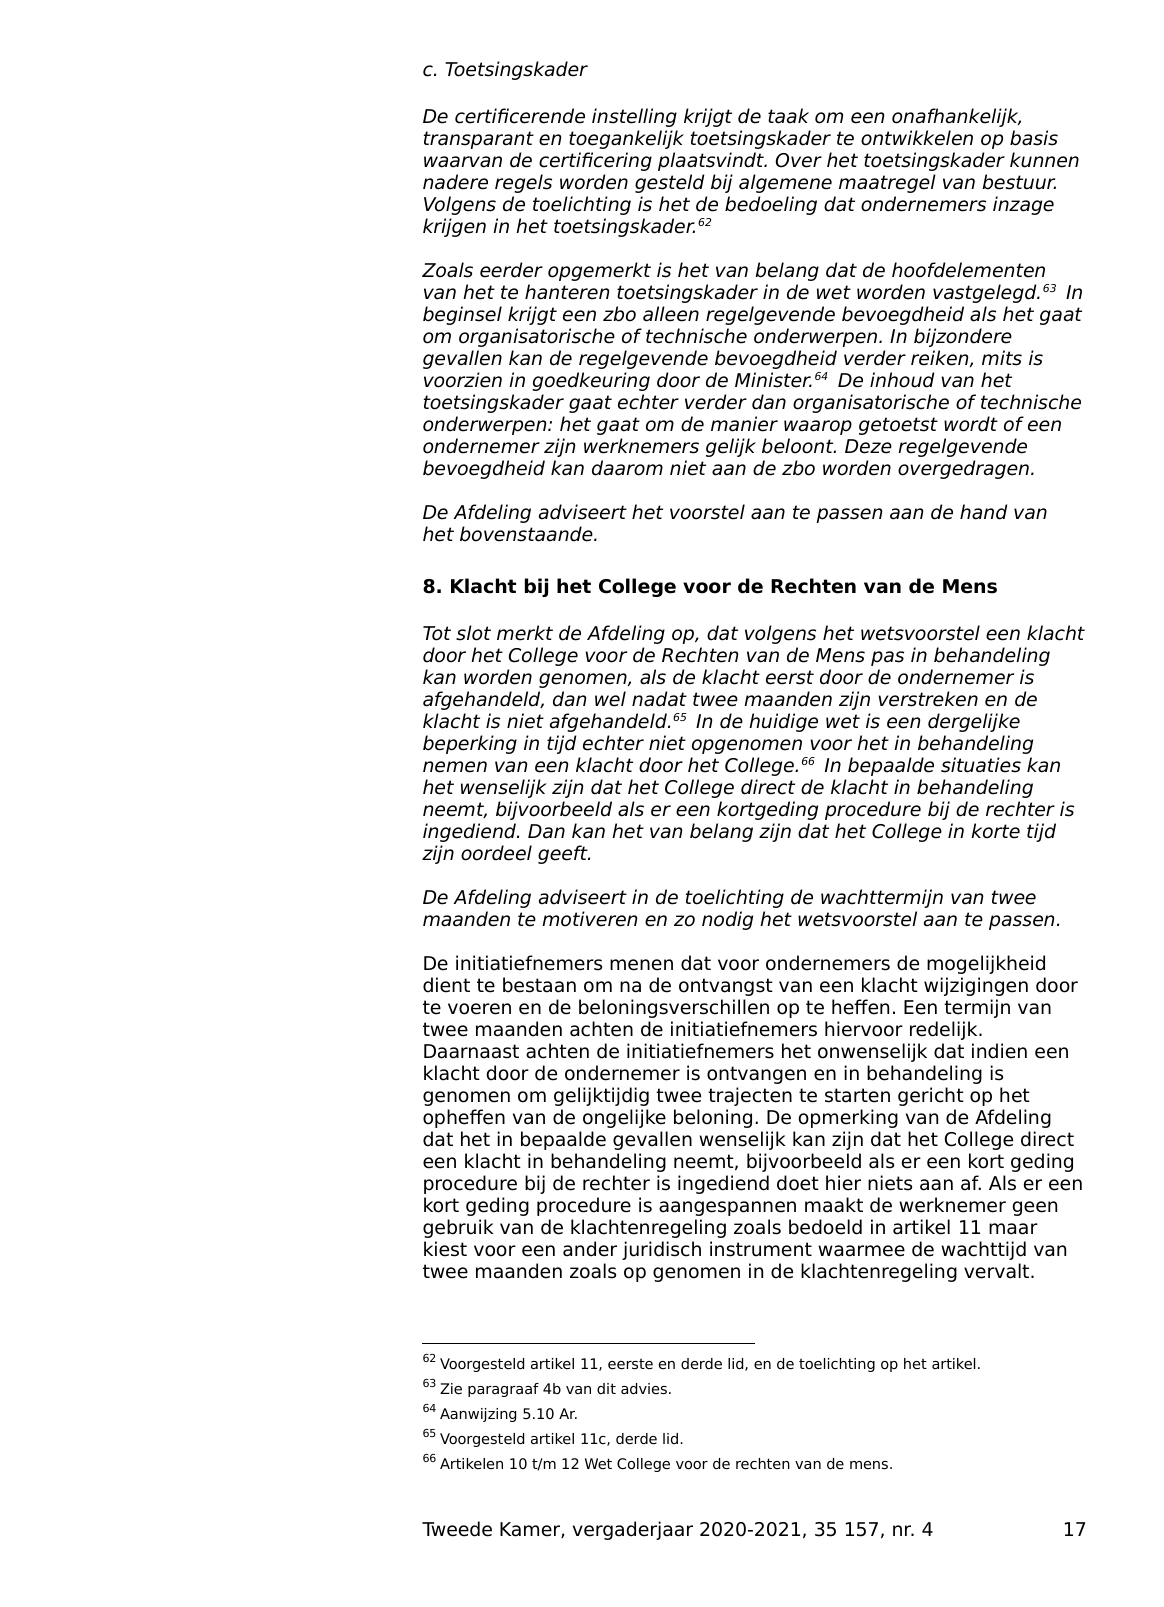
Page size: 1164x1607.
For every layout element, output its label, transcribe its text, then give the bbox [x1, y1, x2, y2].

text Artikelen 10 t/m 12 Wet College voor de rechten van de mens. [422, 1452, 1087, 1474]
text De Afdeling adviseert in de toelichting de wachttermijn van twee maanden te motiveren en zo nodig het wetsvoorstel aan te passen. [422, 887, 1087, 931]
text Voorgesteld artikel 11c, derde lid. [422, 1427, 1087, 1449]
text De certificerende instelling krijgt de taak om een onafhankelijk, transparant en toegankelijk toetsingskader te ontwikkelen op basis waarvan de certificering plaatsvindt. Over het toetsingskader kunnen nadere regels worden gesteld bij algemene maatregel van bestuur. Volgens de toelichting is het de bedoeling dat ondernemers inzage krijgen in het toetsingskader. [422, 106, 1087, 238]
text Zie paragraaf 4b van dit advies. [422, 1377, 1087, 1399]
text Tot slot merkt de Afdeling op, dat volgens het wetsvoorstel een klacht door het College voor de Rechten van de Mens pas in behandeling kan worden genomen, als de klacht eerst door de ondernemer is afgehandeld, dan wel nadat twee maanden zijn verstreken en de klacht is niet afgehandeld. In de huidige wet is een dergelijke beperking in tijd echter niet opgenomen voor het in behandeling nemen van een klacht door het College. In bepaalde situaties kan het wenselijk zijn dat het College direct de klacht in behandeling neemt, bijvoorbeeld als er een kortgeding procedure bij de rechter is ingediend. Dan kan het van belang zijn dat het College in korte tijd zijn oordeel geeft. [422, 623, 1087, 865]
subtitle 8. Klacht bij het College voor de Rechten van de Mens [422, 576, 1087, 598]
text Aanwijzing 5.10 Ar. [422, 1402, 1087, 1424]
text Voorgesteld artikel 11, eerste en derde lid, en de toelichting op het artikel. [422, 1352, 1087, 1374]
text De initiatiefnemers menen dat voor ondernemers de mogelijkheid dient te bestaan om na de ontvangst van een klacht wijzigingen door te voeren en de beloningsverschillen op te heffen. Een termijn van twee maanden achten de initiatiefnemers hiervoor redelijk. Daarnaast achten de initiatiefnemers het onwenselijk dat indien een klacht door de ondernemer is ontvangen en in behandeling is genomen om gelijktijdig twee trajecten te starten gericht op het opheffen van de ongelijke beloning. De opmerking van de Afdeling dat het in bepaalde gevallen wenselijk kan zijn dat het College direct een klacht in behandeling neemt, bijvoorbeeld als er een kort geding procedure bij de rechter is ingediend doet hier niets aan af. Als er een kort geding procedure is aangespannen maakt de werknemer geen gebruik van de klachtenregeling zoals bedoeld in artikel 11 maar kiest voor een ander juridisch instrument waarmee de wachttijd van twee maanden zoals op genomen in de klachtenregeling vervalt. [422, 953, 1087, 1283]
subtitle c. Toetsingskader [422, 59, 1087, 81]
text Zoals eerder opgemerkt is het van belang dat de hoofdelementen van het te hanteren toetsingskader in de wet worden vastgelegd. In beginsel krijgt een zbo alleen regelgevende bevoegdheid als het gaat om organisatorische of technische onderwerpen. In bijzondere gevallen kan de regelgevende bevoegdheid verder reiken, mits is voorzien in goedkeuring door de Minister. De inhoud van het toetsingskader gaat echter verder dan organisatorische of technische onderwerpen: het gaat om de manier waarop getoetst wordt of een ondernemer zijn werknemers gelijk beloont. Deze regelgevende bevoegdheid kan daarom niet aan de zbo worden overgedragen. [422, 260, 1087, 480]
text De Afdeling adviseert het voorstel aan te passen aan de hand van het bovenstaande. [422, 502, 1087, 546]
